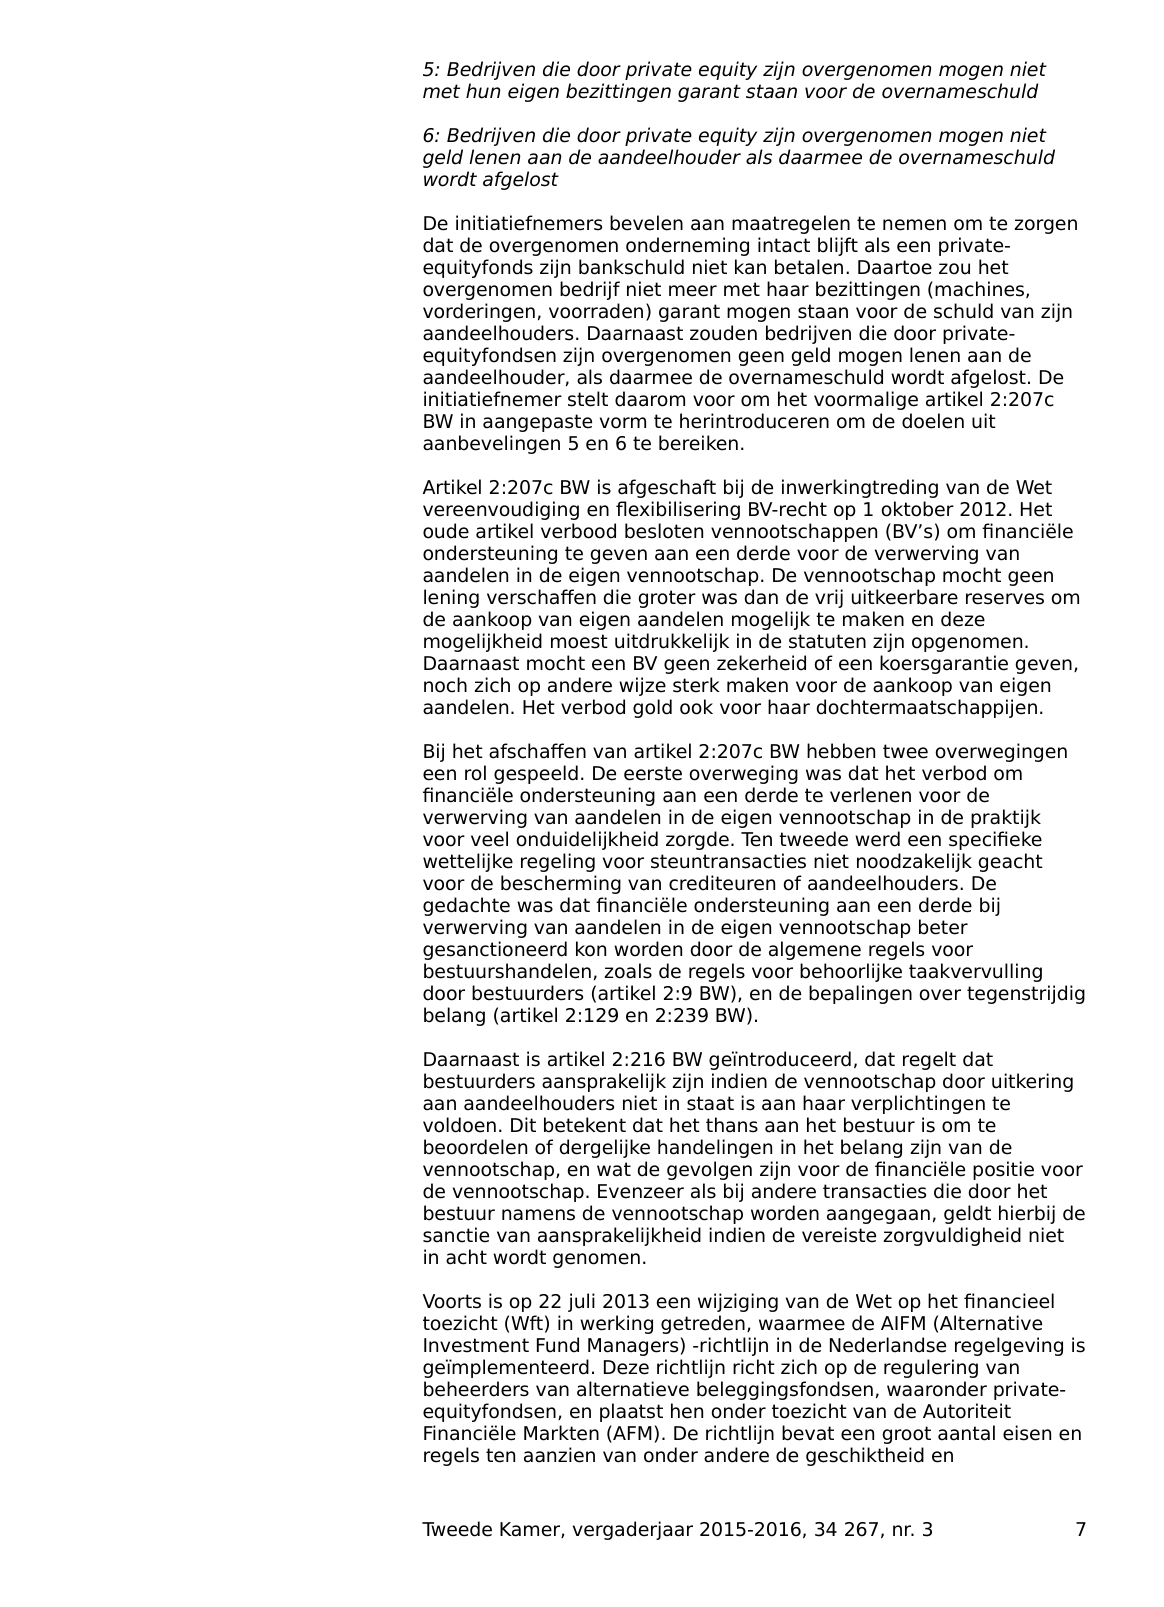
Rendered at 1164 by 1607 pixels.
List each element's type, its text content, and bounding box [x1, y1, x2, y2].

text Voorts is op 22 juli 2013 een wijziging van de Wet op het financieel toezicht (Wft) in werking getreden, waarmee de AIFM (Alternative Investment Fund Managers) -richtlijn in de Nederlandse regelgeving is geïmplementeerd. Deze richtlijn richt zich op de regulering van beheerders van alternatieve beleggingsfondsen, waaronder private-equityfondsen, en plaatst hen onder toezicht van de Autoriteit Financiële Markten (AFM). De richtlijn bevat een groot aantal eisen en regels ten aanzien van onder andere de geschiktheid en [422, 1291, 1087, 1467]
text Artikel 2:207c BW is afgeschaft bij de inwerkingtreding van de Wet vereenvoudiging en flexibilisering BV-recht op 1 oktober 2012. Het oude artikel verbood besloten vennootschappen (BV’s) om financiële ondersteuning te geven aan een derde voor de verwerving van aandelen in de eigen vennootschap. De vennootschap mocht geen lening verschaffen die groter was dan de vrij uitkeerbare reserves om de aankoop van eigen aandelen mogelijk te maken en deze mogelijkheid moest uitdrukkelijk in de statuten zijn opgenomen. Daarnaast mocht een BV geen zekerheid of een koersgarantie geven, noch zich op andere wijze sterk maken voor de aankoop van eigen aandelen. Het verbod gold ook voor haar dochtermaatschappijen. [422, 477, 1087, 719]
subtitle 5: Bedrijven die door private equity zijn overgenomen mogen niet met hun eigen bezittingen garant staan voor de overnameschuld [422, 59, 1087, 103]
text Bij het afschaffen van artikel 2:207c BW hebben twee overwegingen een rol gespeeld. De eerste overweging was dat het verbod om financiële ondersteuning aan een derde te verlenen voor de verwerving van aandelen in de eigen vennootschap in de praktijk voor veel onduidelijkheid zorgde. Ten tweede werd een specifieke wettelijke regeling voor steuntransacties niet noodzakelijk geacht voor de bescherming van crediteuren of aandeelhouders. De gedachte was dat financiële ondersteuning aan een derde bij verwerving van aandelen in de eigen vennootschap beter gesanctioneerd kon worden door de algemene regels voor bestuurshandelen, zoals de regels voor behoorlijke taakvervulling door bestuurders (artikel 2:9 BW), en de bepalingen over tegenstrijdig belang (artikel 2:129 en 2:239 BW). [422, 741, 1087, 1027]
text Daarnaast is artikel 2:216 BW geïntroduceerd, dat regelt dat bestuurders aansprakelijk zijn indien de vennootschap door uitkering aan aandeelhouders niet in staat is aan haar verplichtingen te voldoen. Dit betekent dat het thans aan het bestuur is om te beoordelen of dergelijke handelingen in het belang zijn van de vennootschap, en wat de gevolgen zijn voor de financiële positie voor de vennootschap. Evenzeer als bij andere transacties die door het bestuur namens de vennootschap worden aangegaan, geldt hierbij de sanctie van aansprakelijkheid indien de vereiste zorgvuldigheid niet in acht wordt genomen. [422, 1049, 1087, 1269]
subtitle 6: Bedrijven die door private equity zijn overgenomen mogen niet geld lenen aan de aandeelhouder als daarmee de overnameschuld wordt afgelost [422, 125, 1087, 191]
text De initiatiefnemers bevelen aan maatregelen te nemen om te zorgen dat de overgenomen onderneming intact blijft als een private-equityfonds zijn bankschuld niet kan betalen. Daartoe zou het overgenomen bedrijf niet meer met haar bezittingen (machines, vorderingen, voorraden) garant mogen staan voor de schuld van zijn aandeelhouders. Daarnaast zouden bedrijven die door private-equityfondsen zijn overgenomen geen geld mogen lenen aan de aandeelhouder, als daarmee de overnameschuld wordt afgelost. De initiatiefnemer stelt daarom voor om het voormalige artikel 2:207c BW in aangepaste vorm te herintroduceren om de doelen uit aanbevelingen 5 en 6 te bereiken. [422, 213, 1087, 455]
